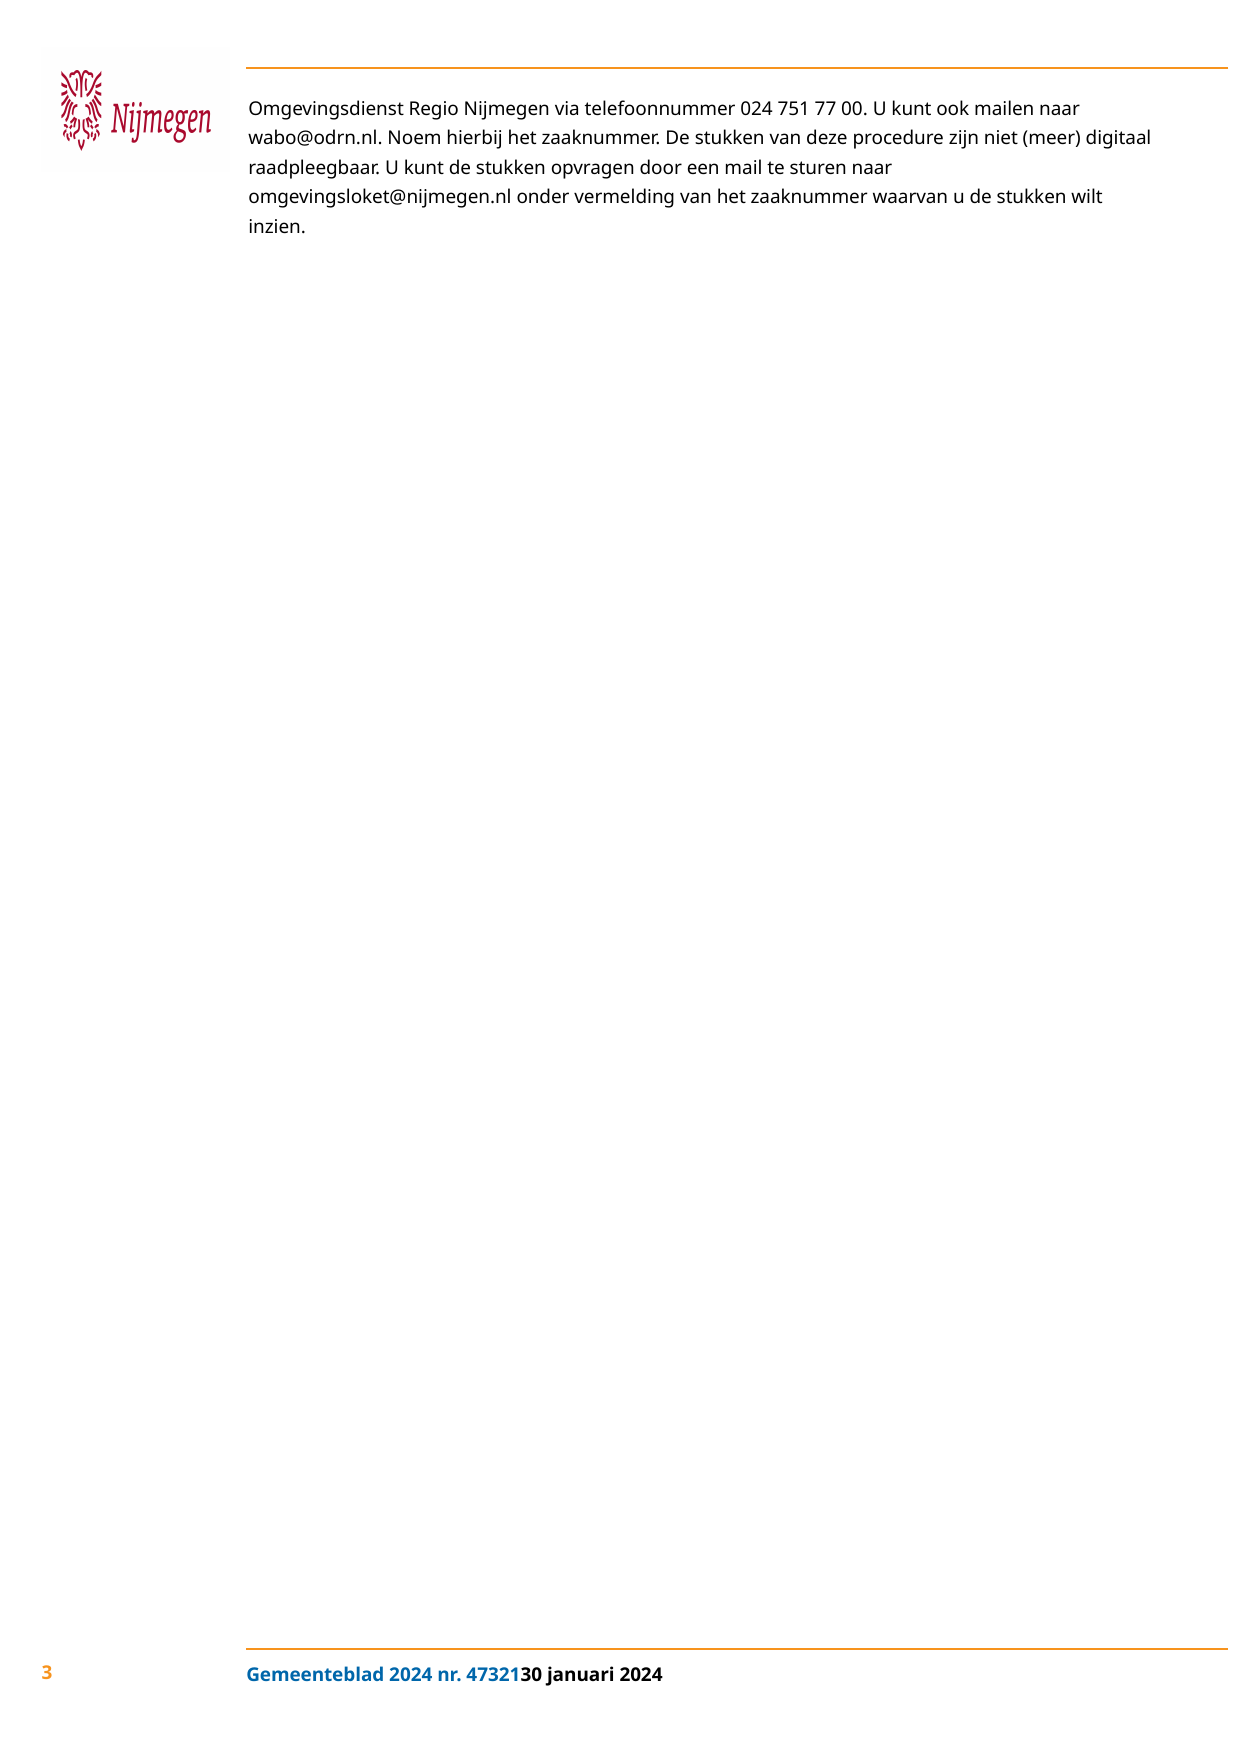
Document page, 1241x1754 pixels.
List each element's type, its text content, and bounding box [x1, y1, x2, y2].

picture [41, 47, 231, 172]
text Omgevingsdienst Regio Nijmegen via telefoonnummer 024 751 77 00. U kunt ook mailen naar wabo@odrn.nl. Noem hierbij het zaaknummer. De stukken van deze procedure zijn niet (meer) digitaal raadpleegbaar. U kunt de stukken opvragen door een mail te sturen naar omgevingsloket@nijmegen.nl onder vermelding van het zaaknummer waarvan u de stukken wilt inzien. [248, 95, 1152, 239]
